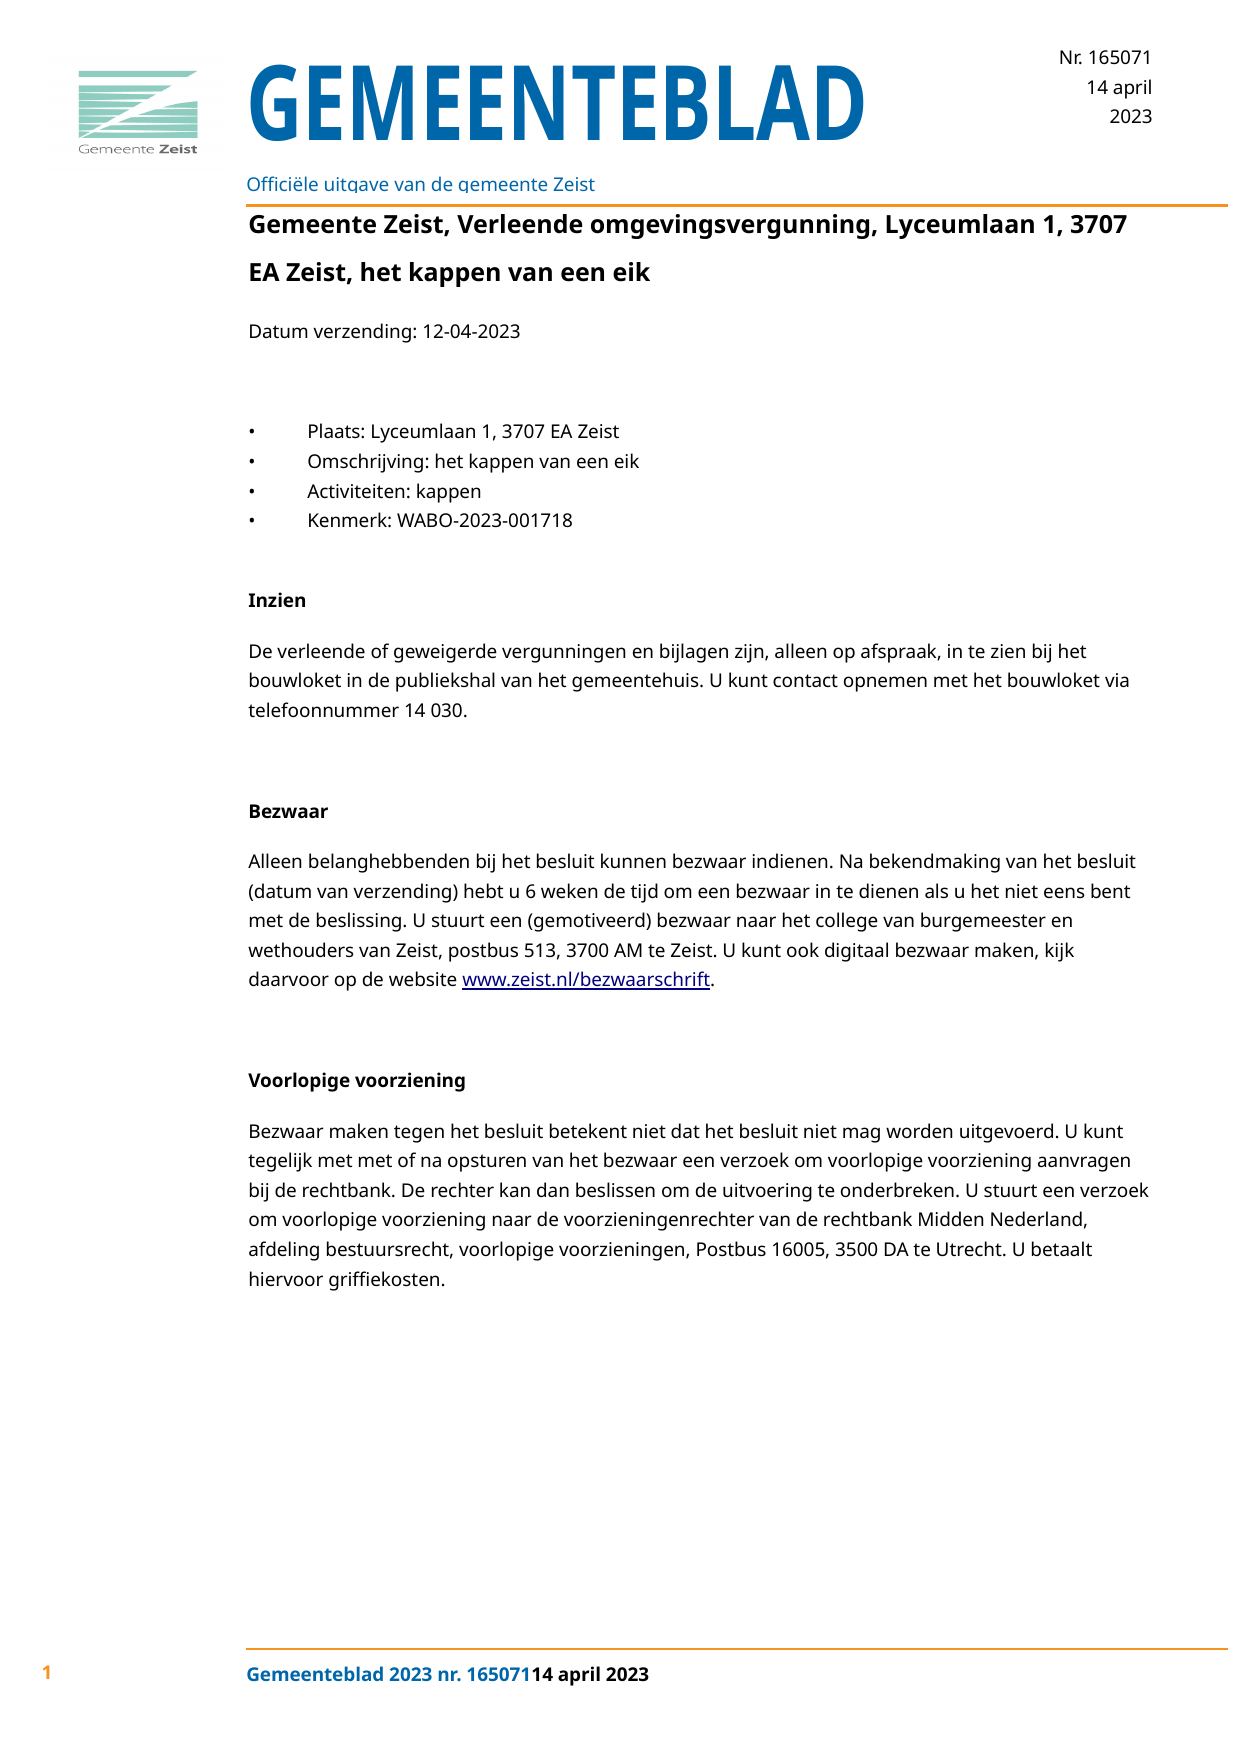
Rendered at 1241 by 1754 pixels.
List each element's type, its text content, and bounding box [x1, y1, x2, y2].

text Bezwaar [248, 798, 1152, 824]
list Activiteiten: kappen [248, 478, 1152, 504]
text Voorlopige voorziening [248, 1067, 1152, 1093]
text Alleen belanghebbenden bij het besluit kunnen bezwaar indienen. Na bekendmaking van het besluit (datum van verzending) hebt u 6 weken de tijd om een bezwaar in te dienen als u het niet eens bent met de beslissing. U stuurt een (gemotiveerd) bezwaar naar het college van burgemeester en wethouders van Zeist, postbus 513, 3700 AM te Zeist. U kunt ook digitaal bezwaar maken, kijk daarvoor op de website www.zeist.nl/bezwaarschrift. [248, 848, 1152, 992]
picture [41, 47, 231, 172]
text Inzien [248, 587, 1152, 613]
text De verleende of geweigerde vergunningen en bijlagen zijn, alleen op afspraak, in te zien bij het bouwloket in de publiekshal van het gemeentehuis. U kunt contact opnemen met het bouwloket via telefoonnummer 14 030. [248, 638, 1152, 723]
list Plaats: Lyceumlaan 1, 3707 EA Zeist [248, 419, 1152, 444]
list Omschrijving: het kappen van een eik [248, 448, 1152, 474]
text Datum verzending: 12-04-2023 [248, 318, 1152, 344]
list Kenmerk: WABO-2023-001718 [248, 507, 1152, 533]
text Gemeente Zeist, Verleende omgevingsvergunning, Lyceumlaan 1, 3707 EA Zeist, het kappen van een eik [248, 207, 1152, 288]
text Bezwaar maken tegen het besluit betekent niet dat het besluit niet mag worden uitgevoerd. U kunt tegelijk met met of na opsturen van het bezwaar een verzoek om voorlopige voorziening aanvragen bij de rechtbank. De rechter kan dan beslissen om de uitvoering te onderbreken. U stuurt een verzoek om voorlopige voorziening naar de voorzieningenrechter van de rechtbank Midden Nederland, afdeling bestuursrecht, voorlopige voorzieningen, Postbus 16005, 3500 DA te Utrecht. U betaalt hiervoor griffiekosten. [248, 1118, 1152, 1292]
